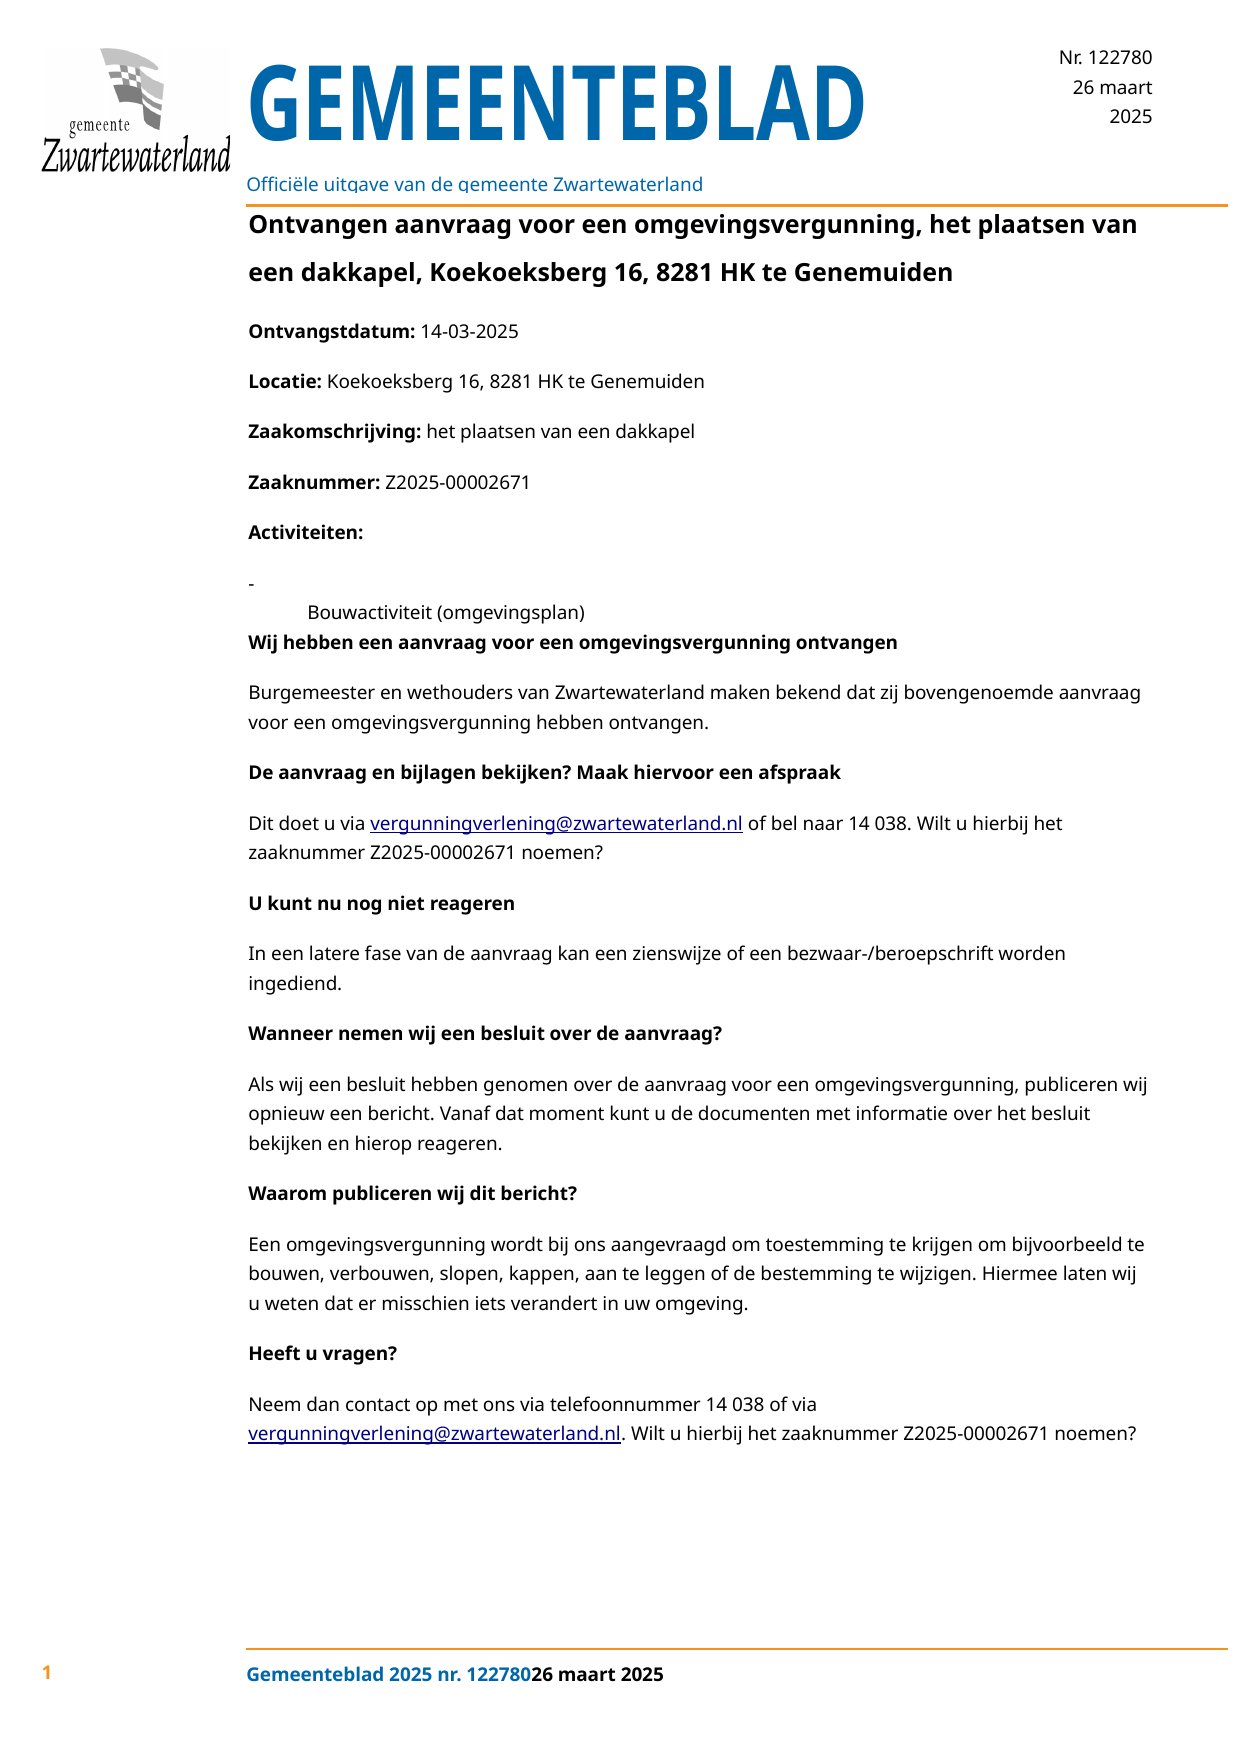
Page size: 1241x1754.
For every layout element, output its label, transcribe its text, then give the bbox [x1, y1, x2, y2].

text De aanvraag en bijlagen bekijken? Maak hiervoor een afspraak [248, 759, 1152, 785]
list Bouwactiviteit (omgevingsplan) [248, 599, 1152, 625]
text Waarom publiceren wij dit bericht? [248, 1180, 1152, 1206]
text Neem dan contact op met ons via telefoonnummer 14 038 of via vergunningverlening@zwartewaterland.nl. Wilt u hierbij het zaaknummer Z2025-00002671 noemen? [248, 1391, 1152, 1446]
text Als wij een besluit hebben genomen over de aanvraag voor een omgevingsvergunning, publiceren wij opnieuw een bericht. Vanaf dat moment kunt u de documenten met informatie over het besluit bekijken en hierop reageren. [248, 1071, 1152, 1156]
text Ontvangstdatum: 14-03-2025 [248, 318, 1152, 344]
text Wanneer nemen wij een besluit over de aanvraag? [248, 1020, 1152, 1046]
text Dit doet u via vergunningverlening@zwartewaterland.nl of bel naar 14 038. Wilt u hierbij het zaaknummer Z2025-00002671 noemen? [248, 810, 1152, 865]
text U kunt nu nog niet reageren [248, 890, 1152, 916]
picture [41, 47, 231, 172]
text Activiteiten: [248, 519, 1152, 545]
text Ontvangen aanvraag voor een omgevingsvergunning, het plaatsen van een dakkapel, Koekoeksberg 16, 8281 HK te Genemuiden [248, 207, 1152, 288]
text Burgemeester en wethouders van Zwartewaterland maken bekend dat zij bovengenoemde aanvraag voor een omgevingsvergunning hebben ontvangen. [248, 679, 1152, 735]
text Zaaknummer: Z2025-00002671 [248, 469, 1152, 495]
text Zaakomschrijving: het plaatsen van een dakkapel [248, 419, 1152, 444]
text Een omgevingsvergunning wordt bij ons aangevraagd om toestemming te krijgen om bijvoorbeeld te bouwen, verbouwen, slopen, kappen, aan te leggen of de bestemming te wijzigen. Hiermee laten wij u weten dat er misschien iets verandert in uw omgeving. [248, 1231, 1152, 1316]
text Heeft u vragen? [248, 1340, 1152, 1366]
text Locatie: Koekoeksberg 16, 8281 HK te Genemuiden [248, 368, 1152, 394]
text In een latere fase van de aanvraag kan een zienswijze of een bezwaar-/beroepschrift worden ingediend. [248, 940, 1152, 996]
text Wij hebben een aanvraag voor een omgevingsvergunning ontvangen [248, 629, 1152, 655]
